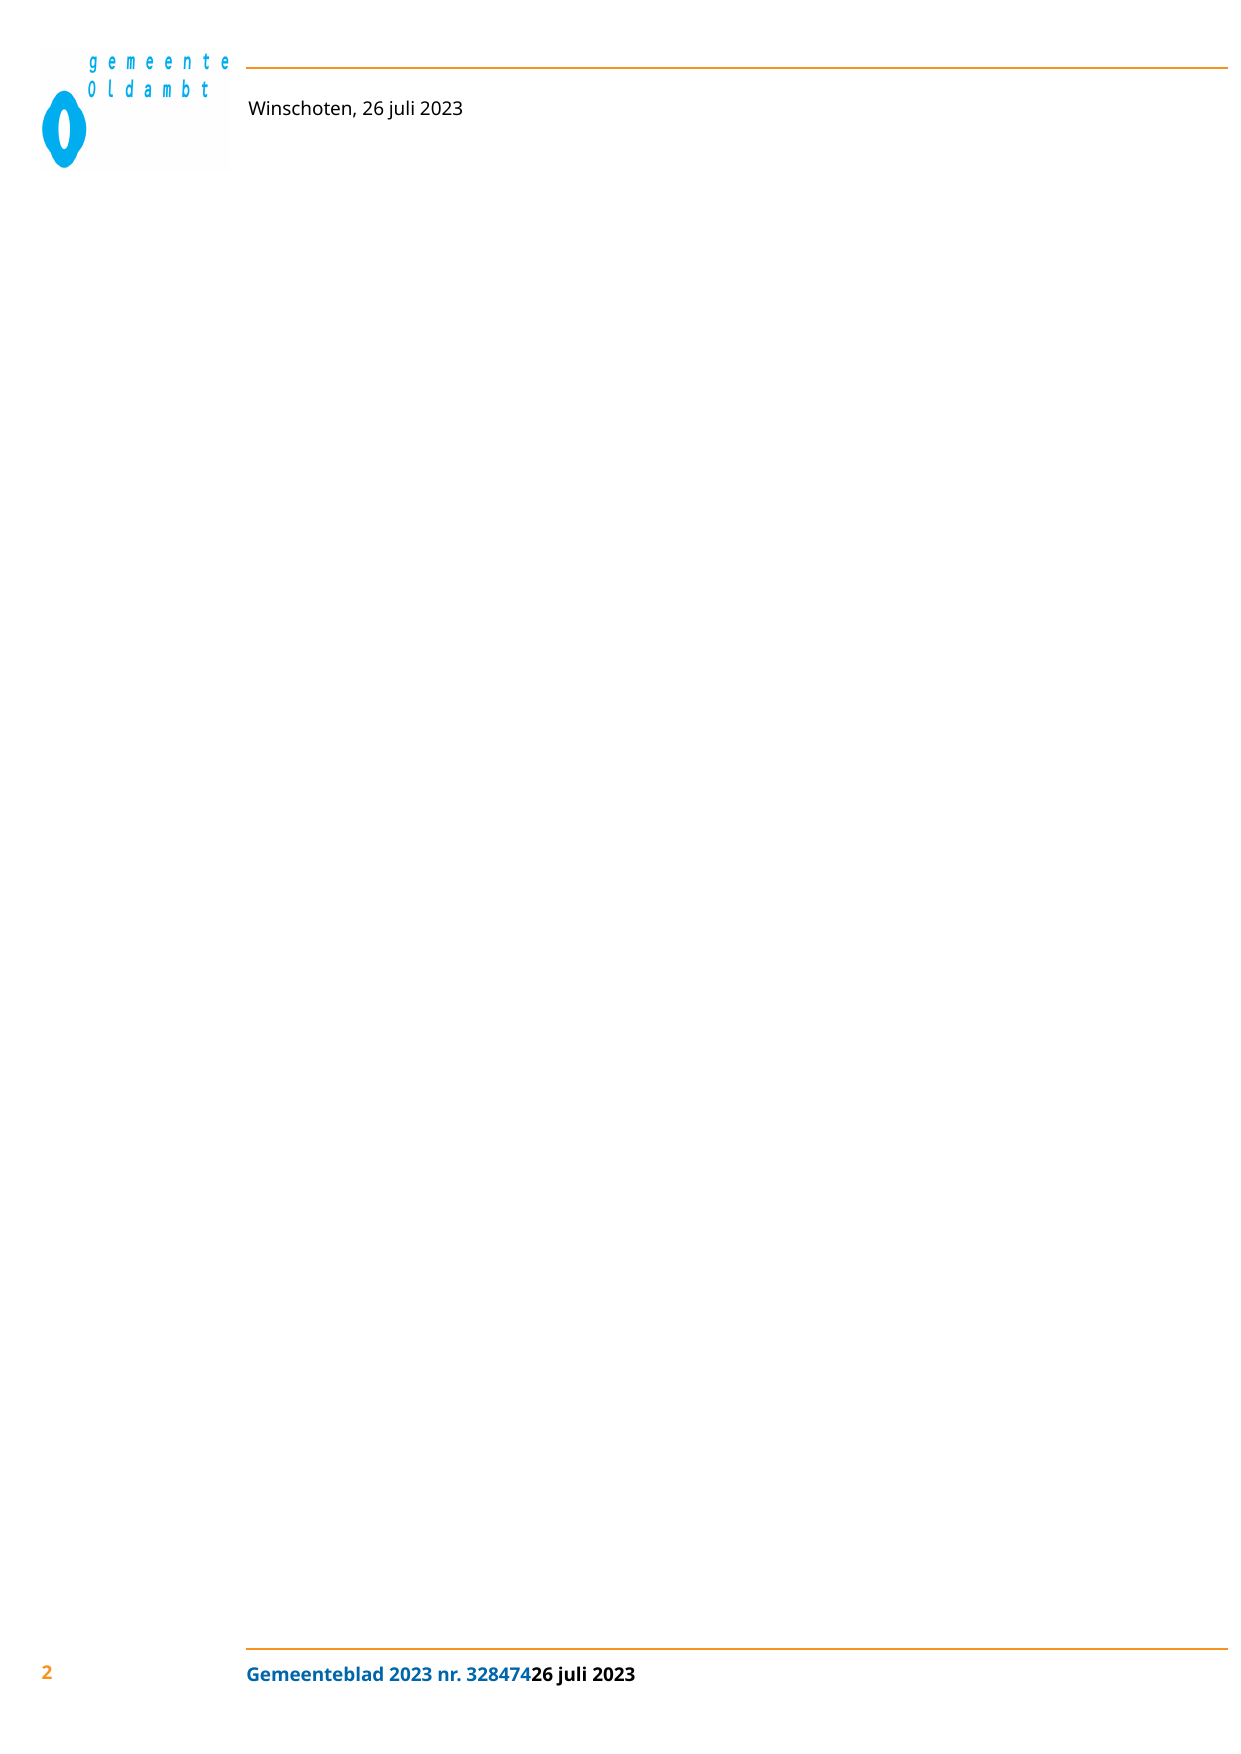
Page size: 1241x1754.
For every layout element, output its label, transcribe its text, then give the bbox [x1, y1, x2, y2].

text Winschoten, 26 juli 2023 [248, 95, 1152, 121]
picture [41, 47, 231, 172]
